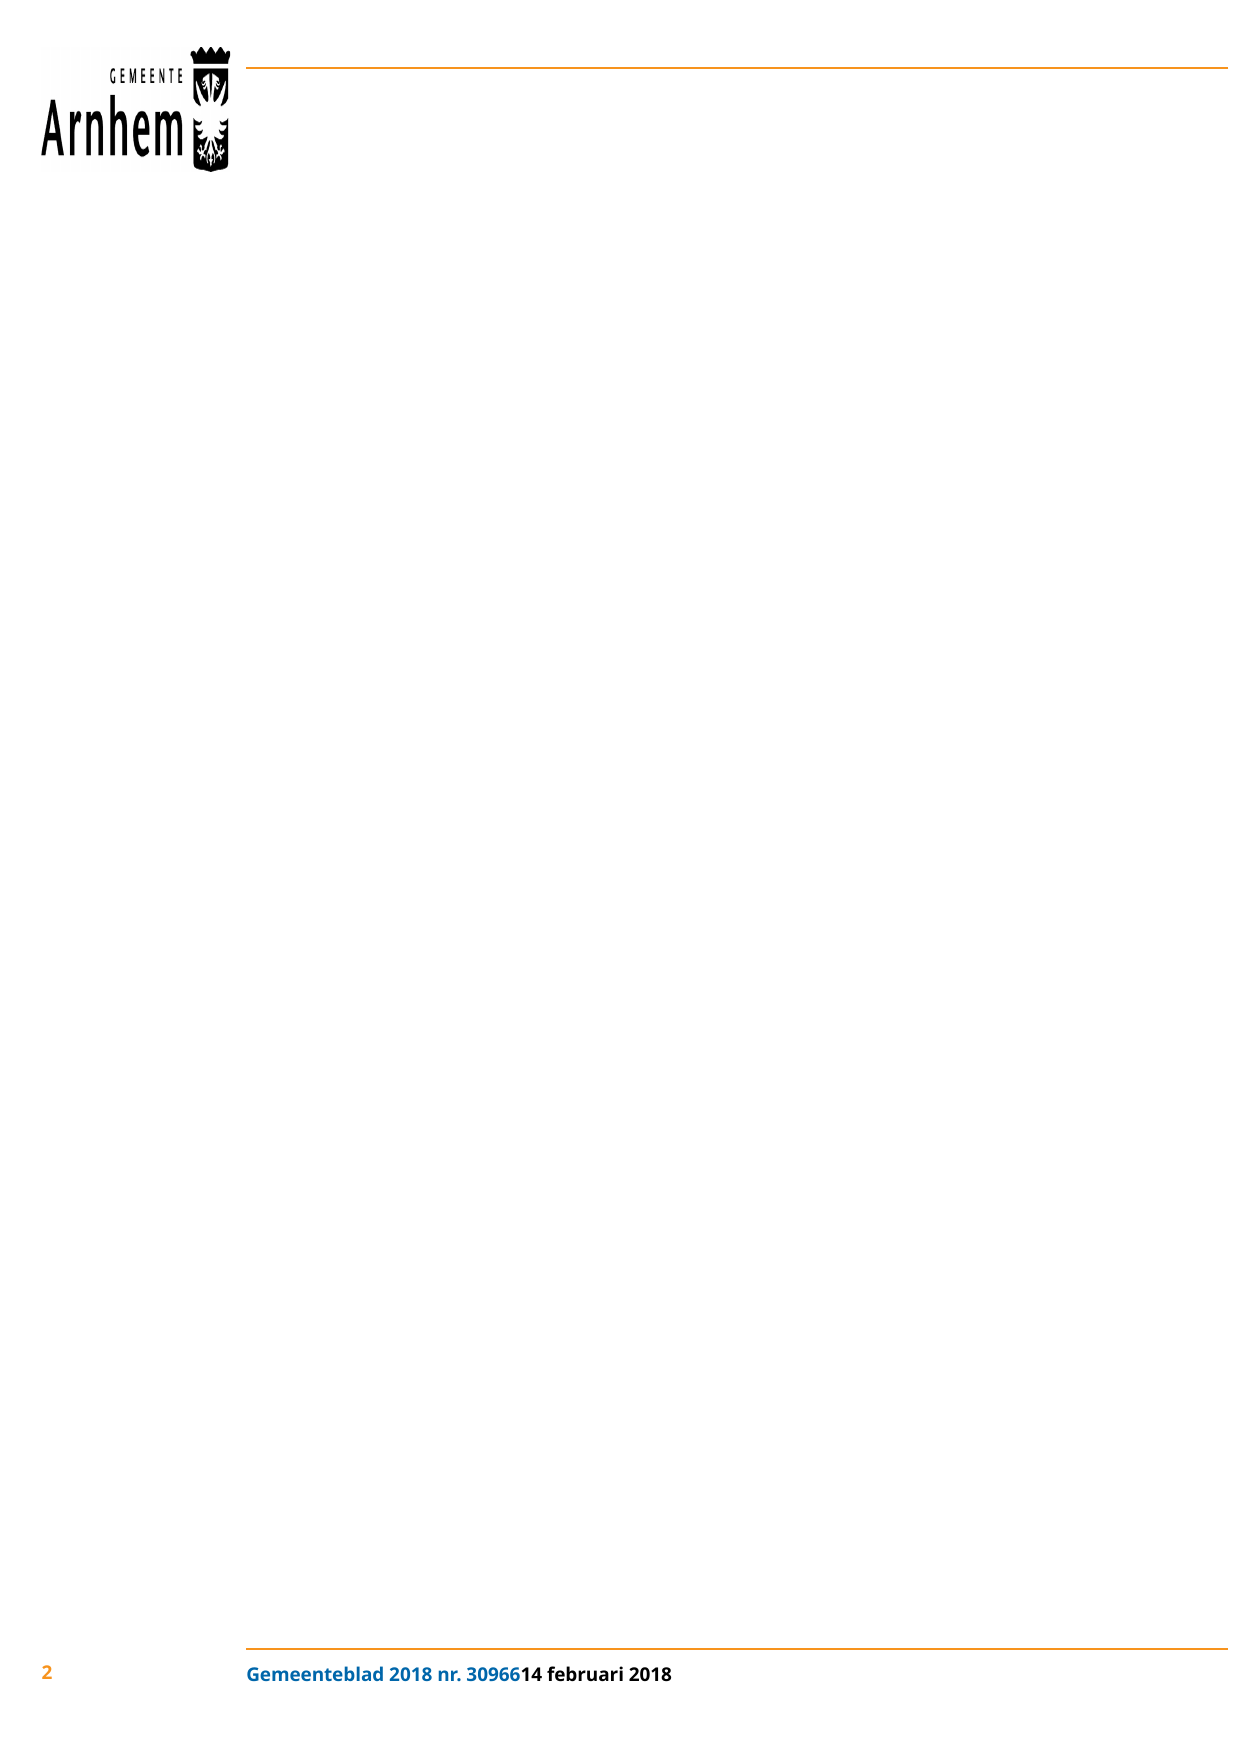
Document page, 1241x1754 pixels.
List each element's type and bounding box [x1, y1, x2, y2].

picture [41, 47, 231, 172]
